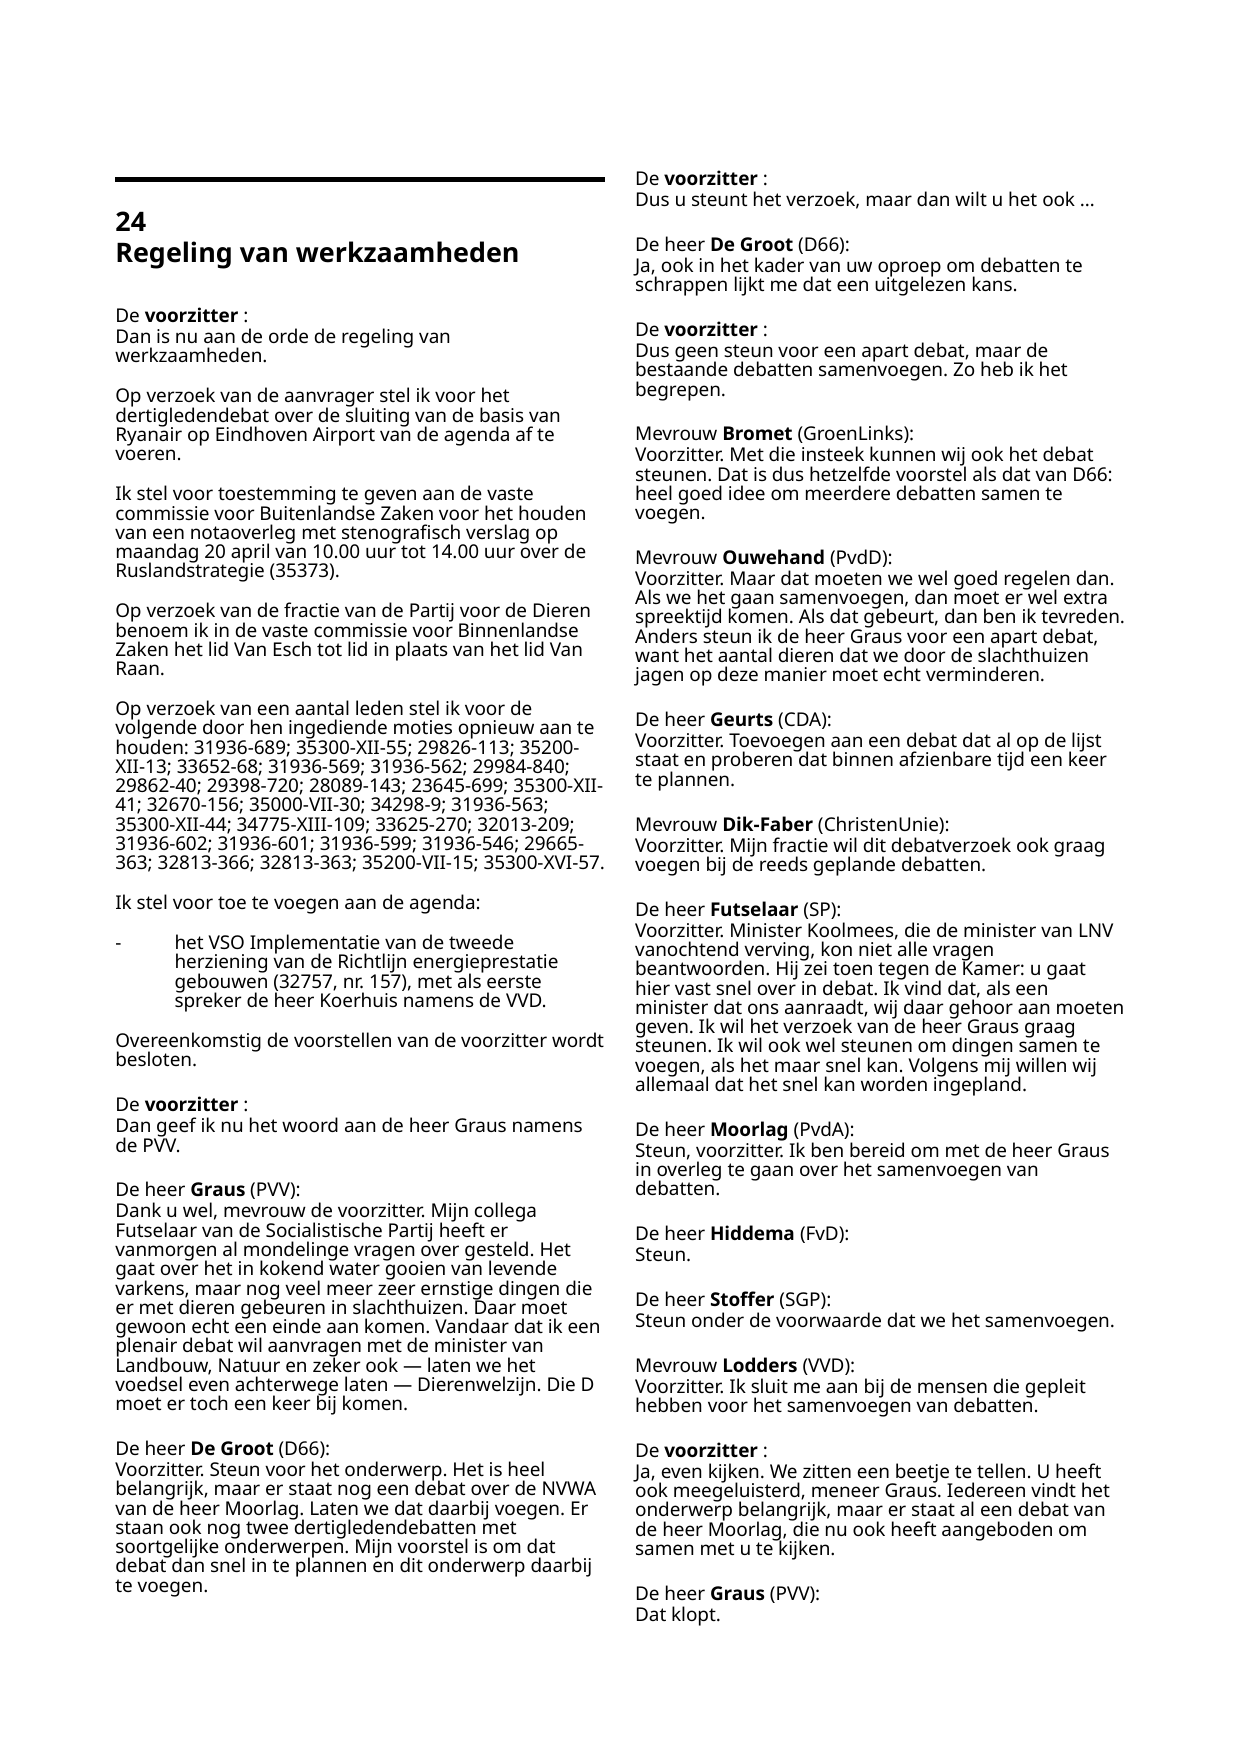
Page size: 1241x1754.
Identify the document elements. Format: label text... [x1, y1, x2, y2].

text Op verzoek van de fractie van de Partij voor de Dieren benoem ik in de vaste commissie voor Binnenlandse Zaken het lid Van Esch tot lid in plaats van het lid Van Raan. [115, 602, 605, 679]
text Dan geef ik nu het woord aan de heer Graus namens de PVV. [115, 1117, 605, 1156]
text De voorzitter : [115, 302, 605, 328]
text Dus geen steun voor een apart debat, maar de bestaande debatten samenvoegen. Zo heb ik het begrepen. [635, 342, 1125, 400]
text De voorzitter : [115, 1092, 605, 1117]
text De heer Graus (PVV): [635, 1580, 1125, 1606]
text Ja, ook in het kader van uw oproep om debatten te schrappen lijkt me dat een uitgelezen kans. [635, 257, 1125, 295]
text Voorzitter. Ik sluit me aan bij de mensen die gepleit hebben voor het samenvoegen van debatten. [635, 1378, 1125, 1416]
text De heer Futselaar (SP): [635, 896, 1125, 922]
text Dat klopt. [635, 1606, 1125, 1625]
text De heer Stoffer (SGP): [635, 1286, 1125, 1312]
text De heer Graus (PVV): [115, 1177, 605, 1202]
text Voorzitter. Steun voor het onderwerp. Het is heel belangrijk, maar er staat nog een debat over de NVWA van de heer Moorlag. Laten we dat daarbij voegen. Er staan ook nog twee dertigledendebatten met soortgelijke onderwerpen. Mijn voorstel is om dat debat dan snel in te plannen en dit onderwerp daarbij te voegen. [115, 1461, 605, 1596]
text Dus u steunt het verzoek, maar dan wilt u het ook … [635, 191, 1125, 210]
text Steun onder de voorwaarde dat we het samenvoegen. [635, 1312, 1125, 1331]
text Mevrouw Ouwehand (PvdD): [635, 544, 1125, 570]
text Voorzitter. Met die insteek kunnen wij ook het debat steunen. Dat is dus hetzelfde voorstel als dat van D66: heel goed idee om meerdere debatten samen te voegen. [635, 446, 1125, 523]
text Voorzitter. Mijn fractie wil dit debatverzoek ook graag voegen bij de reeds geplande debatten. [635, 837, 1125, 875]
text Overeenkomstig de voorstellen van de voorzitter wordt besloten. [115, 1032, 605, 1071]
text 24 [115, 203, 605, 239]
text Dan is nu aan de orde de regeling van werkzaamheden. [115, 328, 605, 367]
text Mevrouw Lodders (VVD): [635, 1352, 1125, 1378]
text Mevrouw Dik-Faber (ChristenUnie): [635, 811, 1125, 837]
text Op verzoek van een aantal leden stel ik voor de volgende door hen ingediende moties opnieuw aan te houden: 31936-689; 35300-XII-55; 29826-113; 35200-XII-13; 33652-68; 31936-569; 31936-562; 29984-840; 29862-40; 29398-720; 28089-143; 23645-699; 35300-XII-41; 32670-156; 35000-VII-30; 34298-9; 31936-563; 35300-XII-44; 34775-XIII-109; 33625-270; 32013-209; 31936-602; 31936-601; 31936-599; 31936-546; 29665-363; 32813-366; 32813-363; 35200-VII-15; 35300-XVI-57. [115, 700, 605, 873]
text Voorzitter. Maar dat moeten we wel goed regelen dan. Als we het gaan samenvoegen, dan moet er wel extra spreektijd komen. Als dat gebeurt, dan ben ik tevreden. Anders steun ik de heer Graus voor een apart debat, want het aantal dieren dat we door de slachthuizen jagen op deze manier moet echt verminderen. [635, 570, 1125, 686]
text Mevrouw Bromet (GroenLinks): [635, 421, 1125, 446]
text De heer De Groot (D66): [115, 1435, 605, 1461]
list het VSO Implementatie van de tweede herziening van de Richtlijn energieprestatie gebouwen (32757, nr. 157), met als eerste spreker de heer Koerhuis namens de VVD. [115, 934, 605, 1011]
text Steun, voorzitter. Ik ben bereid om met de heer Graus in overleg te gaan over het samenvoegen van debatten. [635, 1142, 1125, 1199]
text Ja, even kijken. We zitten een beetje te tellen. U heeft ook meegeluisterd, meneer Graus. Iedereen vindt het onderwerp belangrijk, maar er staat al een debat van de heer Moorlag, die nu ook heeft aangeboden om samen met u te kijken. [635, 1463, 1125, 1559]
text Ik stel voor toe te voegen aan de agenda: [115, 894, 605, 913]
text De heer Hiddema (FvD): [635, 1220, 1125, 1246]
text De heer Geurts (CDA): [635, 706, 1125, 732]
text Op verzoek van de aanvrager stel ik voor het dertigledendebat over de sluiting van de basis van Ryanair op Eindhoven Airport van de agenda af te voeren. [115, 387, 605, 464]
text Dank u wel, mevrouw de voorzitter. Mijn collega Futselaar van de Socialistische Partij heeft er vanmorgen al mondelinge vragen over gesteld. Het gaat over het in kokend water gooien van levende varkens, maar nog veel meer zeer ernstige dingen die er met dieren gebeuren in slachthuizen. Daar moet gewoon echt een einde aan komen. Vandaar dat ik een plenair debat wil aanvragen met de minister van Landbouw, Natuur en zeker ook — laten we het voedsel even achterwege laten — Dierenwelzijn. Die D moet er toch een keer bij komen. [115, 1202, 605, 1414]
text Ik stel voor toestemming te geven aan de vaste commissie voor Buitenlandse Zaken voor het houden van een notaoverleg met stenografisch verslag op maandag 20 april van 10.00 uur tot 14.00 uur over de Ruslandstrategie (35373). [115, 485, 605, 582]
text De heer Moorlag (PvdA): [635, 1116, 1125, 1142]
text Steun. [635, 1246, 1125, 1265]
text De voorzitter : [635, 165, 1125, 191]
text De heer De Groot (D66): [635, 231, 1125, 257]
text Voorzitter. Toevoegen aan een debat dat al op de lijst staat en proberen dat binnen afzienbare tijd een keer te plannen. [635, 732, 1125, 790]
text Regeling van werkzaamheden [115, 239, 605, 283]
text De voorzitter : [635, 316, 1125, 342]
text De voorzitter : [635, 1437, 1125, 1463]
text Voorzitter. Minister Koolmees, die de minister van LNV vanochtend verving, kon niet alle vragen beantwoorden. Hij zei toen tegen de Kamer: u gaat hier vast snel over in debat. Ik vind dat, als een minister dat ons aanraadt, wij daar gehoor aan moeten geven. Ik wil het verzoek van de heer Graus graag steunen. Ik wil ook wel steunen om dingen samen te voegen, als het maar snel kan. Volgens mij willen wij allemaal dat het snel kan worden ingepland. [635, 922, 1125, 1095]
